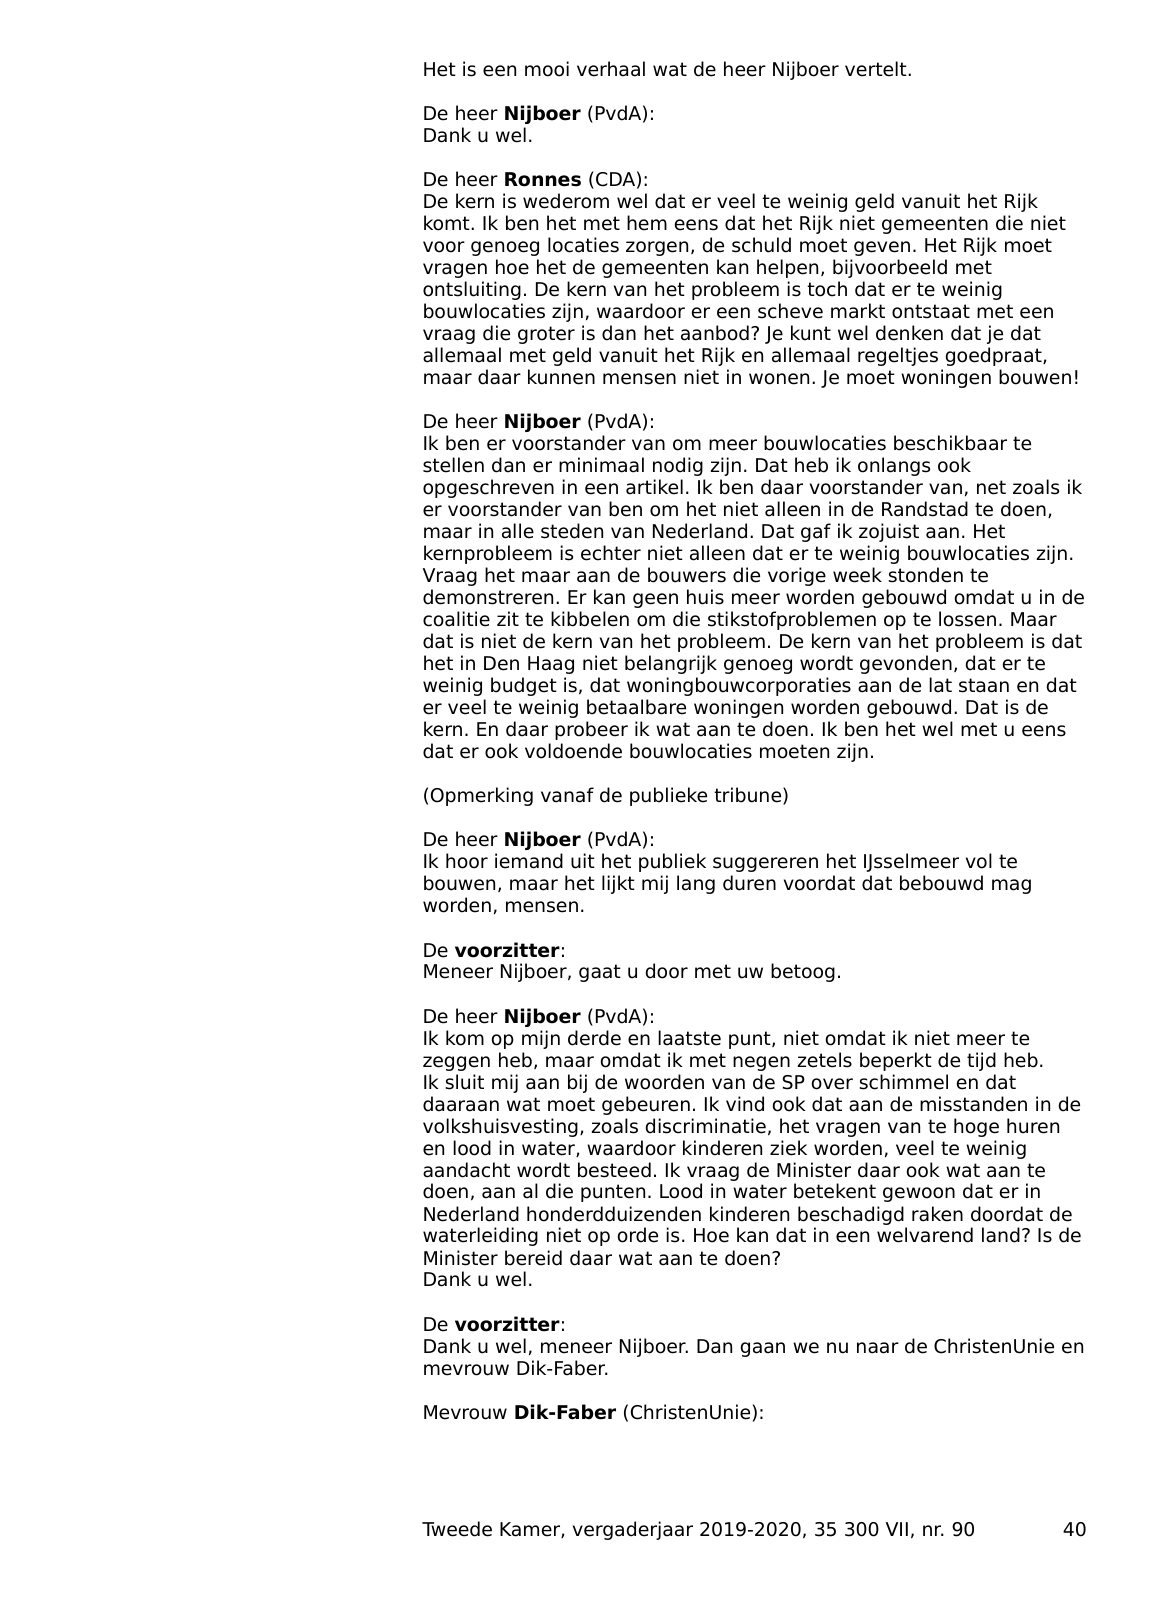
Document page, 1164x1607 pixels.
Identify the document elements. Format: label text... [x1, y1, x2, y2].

text Dank u wel, meneer Nijboer. Dan gaan we nu naar de ChristenUnie en mevrouw Dik-Faber. [422, 1336, 1087, 1379]
text De heer Nijboer (PvdA): [422, 103, 1087, 125]
text De voorzitter: [422, 939, 1087, 961]
text Ik ben er voorstander van om meer bouwlocaties beschikbaar te stellen dan er minimaal nodig zijn. Dat heb ik onlangs ook opgeschreven in een artikel. Ik ben daar voorstander van, net zoals ik er voorstander van ben om het niet alleen in de Randstad te doen, maar in alle steden van Nederland. Dat gaf ik zojuist aan. Het kernprobleem is echter niet alleen dat er te weinig bouwlocaties zijn. Vraag het maar aan de bouwers die vorige week stonden te demonstreren. Er kan geen huis meer worden gebouwd omdat u in de coalitie zit te kibbelen om die stikstofproblemen op te lossen. Maar dat is niet de kern van het probleem. De kern van het probleem is dat het in Den Haag niet belangrijk genoeg wordt gevonden, dat er te weinig budget is, dat woningbouwcorporaties aan de lat staan en dat er veel te weinig betaalbare woningen worden gebouwd. Dat is de kern. En daar probeer ik wat aan te doen. Ik ben het wel met u eens dat er ook voldoende bouwlocaties moeten zijn. [422, 433, 1087, 763]
text (Opmerking vanaf de publieke tribune) [422, 785, 1087, 807]
text De heer Nijboer (PvdA): [422, 829, 1087, 851]
text De kern is wederom wel dat er veel te weinig geld vanuit het Rijk komt. Ik ben het met hem eens dat het Rijk niet gemeenten die niet voor genoeg locaties zorgen, de schuld moet geven. Het Rijk moet vragen hoe het de gemeenten kan helpen, bijvoorbeeld met ontsluiting. De kern van het probleem is toch dat er te weinig bouwlocaties zijn, waardoor er een scheve markt ontstaat met een vraag die groter is dan het aanbod? Je kunt wel denken dat je dat allemaal met geld vanuit het Rijk en allemaal regeltjes goedpraat, maar daar kunnen mensen niet in wonen. Je moet woningen bouwen! [422, 191, 1087, 389]
text De heer Nijboer (PvdA): [422, 1006, 1087, 1028]
text De voorzitter: [422, 1313, 1087, 1336]
text Meneer Nijboer, gaat u door met uw betoog. [422, 961, 1087, 983]
text Ik hoor iemand uit het publiek suggereren het IJsselmeer vol te bouwen, maar het lijkt mij lang duren voordat dat bebouwd mag worden, mensen. [422, 851, 1087, 917]
text Ik kom op mijn derde en laatste punt, niet omdat ik niet meer te zeggen heb, maar omdat ik met negen zetels beperkt de tijd heb. [422, 1028, 1087, 1072]
text De heer Ronnes (CDA): [422, 169, 1087, 191]
text De heer Nijboer (PvdA): [422, 411, 1087, 433]
text Dank u wel. [422, 125, 1087, 147]
text Het is een mooi verhaal wat de heer Nijboer vertelt. [422, 59, 1087, 81]
text Mevrouw Dik-Faber (ChristenUnie): [422, 1402, 1087, 1424]
text Dank u wel. [422, 1269, 1087, 1291]
text Ik sluit mij aan bij de woorden van de SP over schimmel en dat daaraan wat moet gebeuren. Ik vind ook dat aan de misstanden in de volkshuisvesting, zoals discriminatie, het vragen van te hoge huren en lood in water, waardoor kinderen ziek worden, veel te weinig aandacht wordt besteed. Ik vraag de Minister daar ook wat aan te doen, aan al die punten. Lood in water betekent gewoon dat er in Nederland honderdduizenden kinderen beschadigd raken doordat de waterleiding niet op orde is. Hoe kan dat in een welvarend land? Is de Minister bereid daar wat aan te doen? [422, 1072, 1087, 1269]
